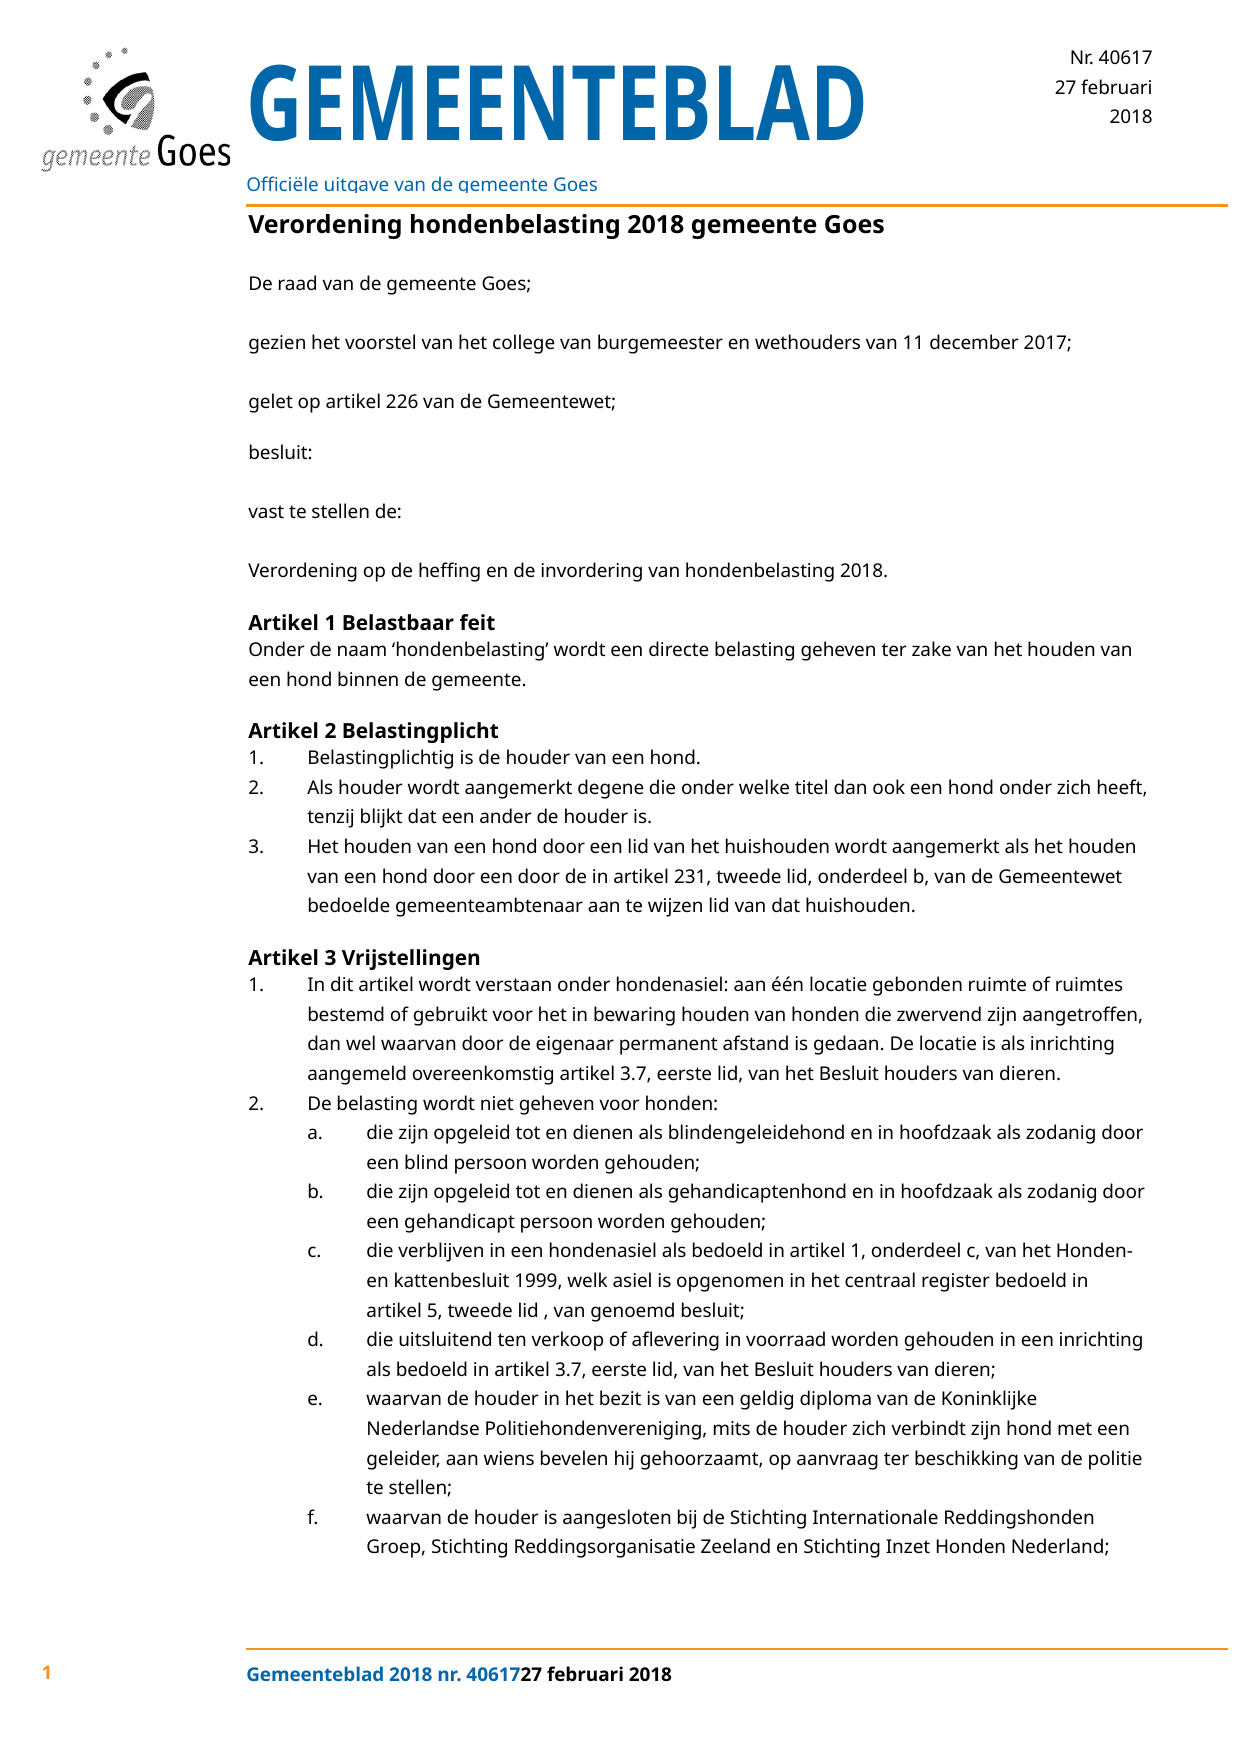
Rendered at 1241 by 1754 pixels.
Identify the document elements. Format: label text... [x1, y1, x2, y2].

text gelet op artikel 226 van de Gemeentewet; [248, 389, 1152, 414]
list De belasting wordt niet geheven voor honden: [248, 1090, 1152, 1115]
list Het houden van een hond door een lid van het huishouden wordt aangemerkt als het houden van een hond door een door de in artikel 231, tweede lid, onderdeel b, van de Gemeentewet bedoelde gemeenteambtenaar aan te wijzen lid van dat huishouden. [248, 833, 1152, 918]
text besluit: [248, 439, 1152, 465]
list die zijn opgeleid tot en dienen als gehandicaptenhond en in hoofdzaak als zodanig door een gehandicapt persoon worden gehouden; [307, 1178, 1152, 1234]
list Belastingplichtig is de houder van een hond. [248, 744, 1152, 770]
list die verblijven in een hondenasiel als bedoeld in artikel 1, onderdeel c, van het Honden- en kattenbesluit 1999, welk asiel is opgenomen in het centraal register bedoeld in artikel 5, tweede lid , van genoemd besluit; [307, 1238, 1152, 1322]
text Verordening hondenbelasting 2018 gemeente Goes [248, 207, 1152, 241]
list die uitsluitend ten verkoop of aflevering in voorraad worden gehouden in een inrichting als bedoeld in artikel 3.7, eerste lid, van het Besluit houders van dieren; [307, 1326, 1152, 1382]
text vast te stellen de: [248, 498, 1152, 524]
list waarvan de houder is aangesloten bij de Stichting Internationale Reddingshonden Groep, Stichting Reddingsorganisatie Zeeland en Stichting Inzet Honden Nederland; [307, 1504, 1152, 1559]
picture [41, 47, 231, 172]
list waarvan de houder in het bezit is van een geldig diploma van de Koninklijke Nederlandse Politiehondenvereniging, mits de houder zich verbindt zijn hond met een geleider, aan wiens bevelen hij gehoorzaamt, op aanvraag ter beschikking van de politie te stellen; [307, 1386, 1152, 1500]
text De raad van de gemeente Goes; [248, 270, 1152, 296]
text Verordening op de heffing en de invordering van hondenbelasting 2018. [248, 557, 1152, 583]
list die zijn opgeleid tot en dienen als blindengeleidehond en in hoofdzaak als zodanig door een blind persoon worden gehouden; [307, 1119, 1152, 1174]
list Als houder wordt aangemerkt degene die onder welke titel dan ook een hond onder zich heeft, tenzij blijkt dat een ander de houder is. [248, 774, 1152, 829]
text Artikel 1 Belastbaar feit [248, 608, 1152, 636]
list In dit artikel wordt verstaan onder hondenasiel: aan één locatie gebonden ruimte of ruimtes bestemd of gebruikt voor het in bewaring houden van honden die zwervend zijn aangetroffen, dan wel waarvan door de eigenaar permanent afstand is gedaan. De locatie is als inrichting aangemeld overeenkomstig artikel 3.7, eerste lid, van het Besluit houders van dieren. [248, 971, 1152, 1086]
text Onder de naam ‘hondenbelasting’ wordt een directe belasting geheven ter zake van het houden van een hond binnen de gemeente. [248, 636, 1152, 691]
text Artikel 2 Belastingplicht [248, 716, 1152, 744]
text Artikel 3 Vrijstellingen [248, 943, 1152, 971]
text gezien het voorstel van het college van burgemeester en wethouders van 11 december 2017; [248, 329, 1152, 355]
